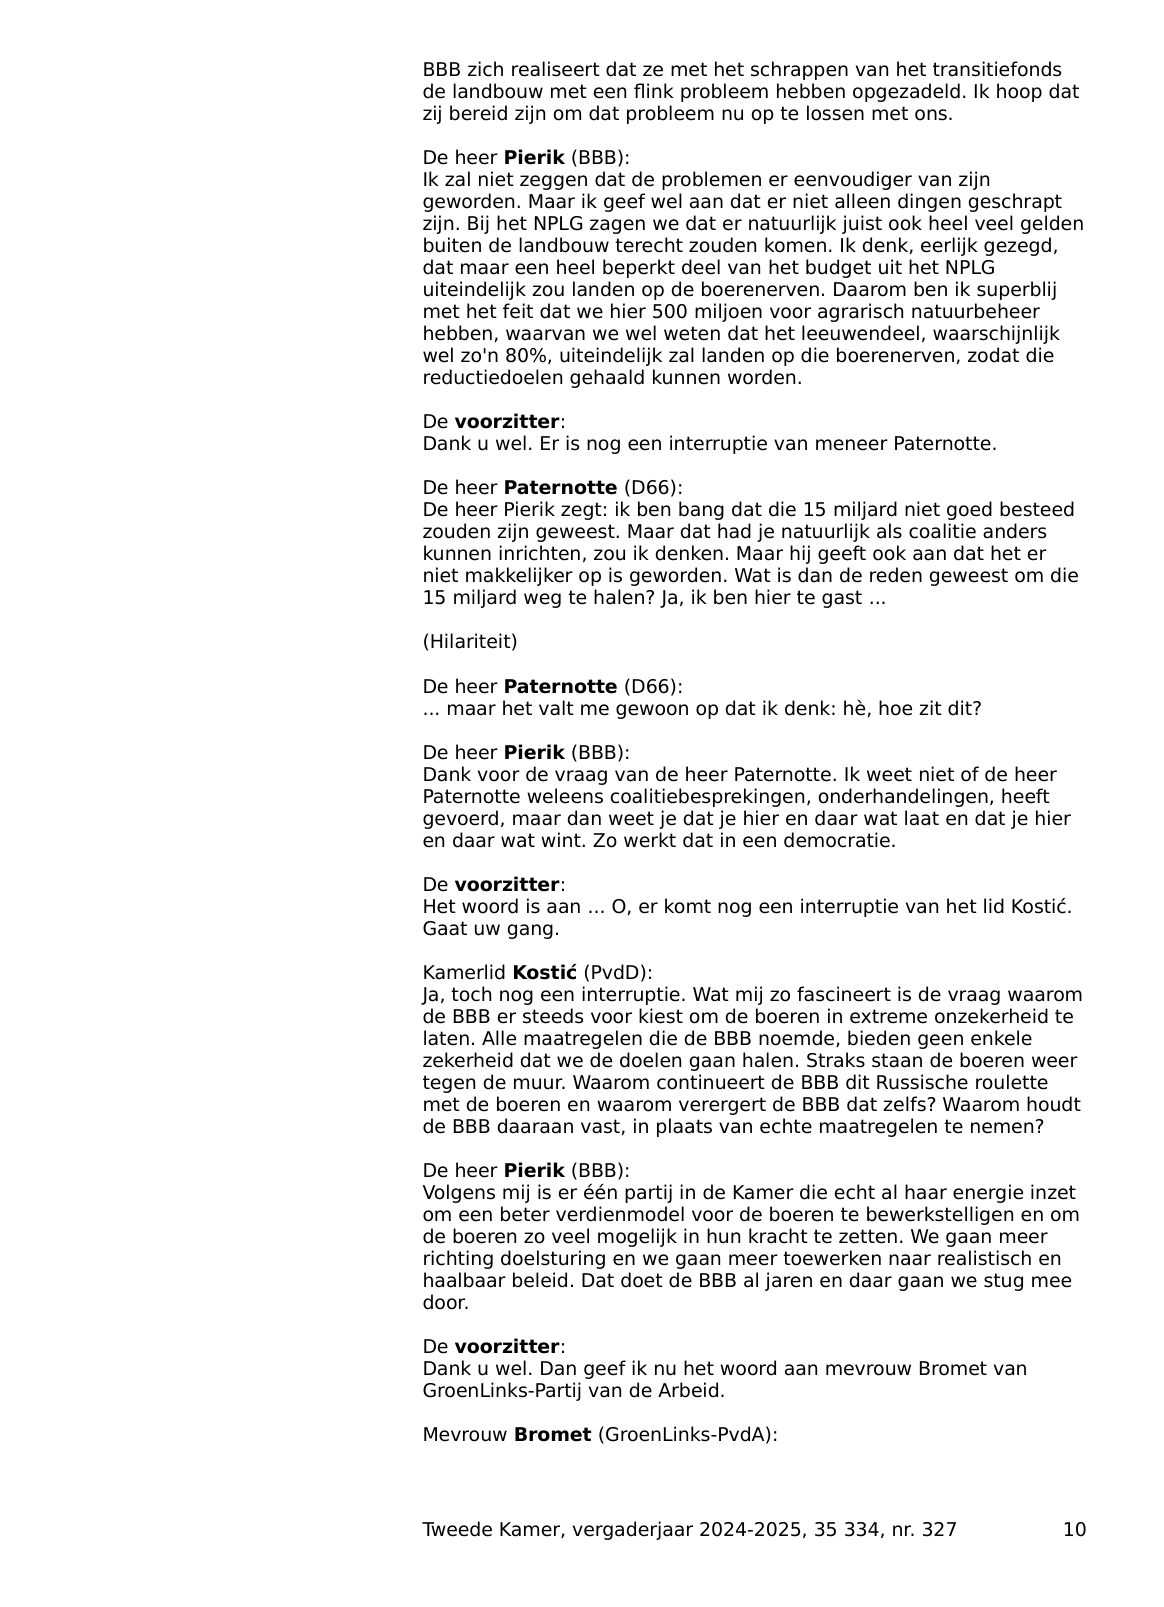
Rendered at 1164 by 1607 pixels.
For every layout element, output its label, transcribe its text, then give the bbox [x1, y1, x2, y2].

text De heer Pierik (BBB): [422, 147, 1087, 169]
text De heer Pierik (BBB): [422, 742, 1087, 764]
text De heer Pierik (BBB): [422, 1160, 1087, 1182]
text Volgens mij is er één partij in de Kamer die echt al haar energie inzet om een beter verdienmodel voor de boeren te bewerkstelligen en om de boeren zo veel mogelijk in hun kracht te zetten. We gaan meer richting doelsturing en we gaan meer toewerken naar realistisch en haalbaar beleid. Dat doet de BBB al jaren en daar gaan we stug mee door. [422, 1182, 1087, 1314]
text ... maar het valt me gewoon op dat ik denk: hè, hoe zit dit? [422, 697, 1087, 719]
text De heer Paternotte (D66): [422, 676, 1087, 697]
text Het woord is aan ... O, er komt nog een interruptie van het lid Kostić. Gaat uw gang. [422, 896, 1087, 940]
text De voorzitter: [422, 1336, 1087, 1358]
text Ja, toch nog een interruptie. Wat mij zo fascineert is de vraag waarom de BBB er steeds voor kiest om de boeren in extreme onzekerheid te laten. Alle maatregelen die de BBB noemde, bieden geen enkele zekerheid dat we de doelen gaan halen. Straks staan de boeren weer tegen de muur. Waarom continueert de BBB dit Russische roulette met de boeren en waarom verergert de BBB dat zelfs? Waarom houdt de BBB daaraan vast, in plaats van echte maatregelen te nemen? [422, 984, 1087, 1138]
text Dank u wel. Er is nog een interruptie van meneer Paternotte. [422, 433, 1087, 455]
text Mevrouw Bromet (GroenLinks-PvdA): [422, 1424, 1087, 1446]
text De heer Paternotte (D66): [422, 477, 1087, 499]
text Kamerlid Kostić (PvdD): [422, 962, 1087, 984]
text Dank u wel. Dan geef ik nu het woord aan mevrouw Bromet van GroenLinks-Partij van de Arbeid. [422, 1358, 1087, 1402]
text De heer Pierik zegt: ik ben bang dat die 15 miljard niet goed besteed zouden zijn geweest. Maar dat had je natuurlijk als coalitie anders kunnen inrichten, zou ik denken. Maar hij geeft ook aan dat het er niet makkelijker op is geworden. Wat is dan de reden geweest om die 15 miljard weg te halen? Ja, ik ben hier te gast ... [422, 499, 1087, 609]
text Dank voor de vraag van de heer Paternotte. Ik weet niet of de heer Paternotte weleens coalitiebesprekingen, onderhandelingen, heeft gevoerd, maar dan weet je dat je hier en daar wat laat en dat je hier en daar wat wint. Zo werkt dat in een democratie. [422, 764, 1087, 852]
text (Hilariteit) [422, 631, 1087, 653]
text BBB zich realiseert dat ze met het schrappen van het transitiefonds de landbouw met een flink probleem hebben opgezadeld. Ik hoop dat zij bereid zijn om dat probleem nu op te lossen met ons. [422, 59, 1087, 125]
text Ik zal niet zeggen dat de problemen er eenvoudiger van zijn geworden. Maar ik geef wel aan dat er niet alleen dingen geschrapt zijn. Bij het NPLG zagen we dat er natuurlijk juist ook heel veel gelden buiten de landbouw terecht zouden komen. Ik denk, eerlijk gezegd, dat maar een heel beperkt deel van het budget uit het NPLG uiteindelijk zou landen op de boerenerven. Daarom ben ik superblij met het feit dat we hier 500 miljoen voor agrarisch natuurbeheer hebben, waarvan we wel weten dat het leeuwendeel, waarschijnlijk wel zo'n 80%, uiteindelijk zal landen op die boerenerven, zodat die reductiedoelen gehaald kunnen worden. [422, 169, 1087, 389]
text De voorzitter: [422, 411, 1087, 433]
text De voorzitter: [422, 874, 1087, 896]
